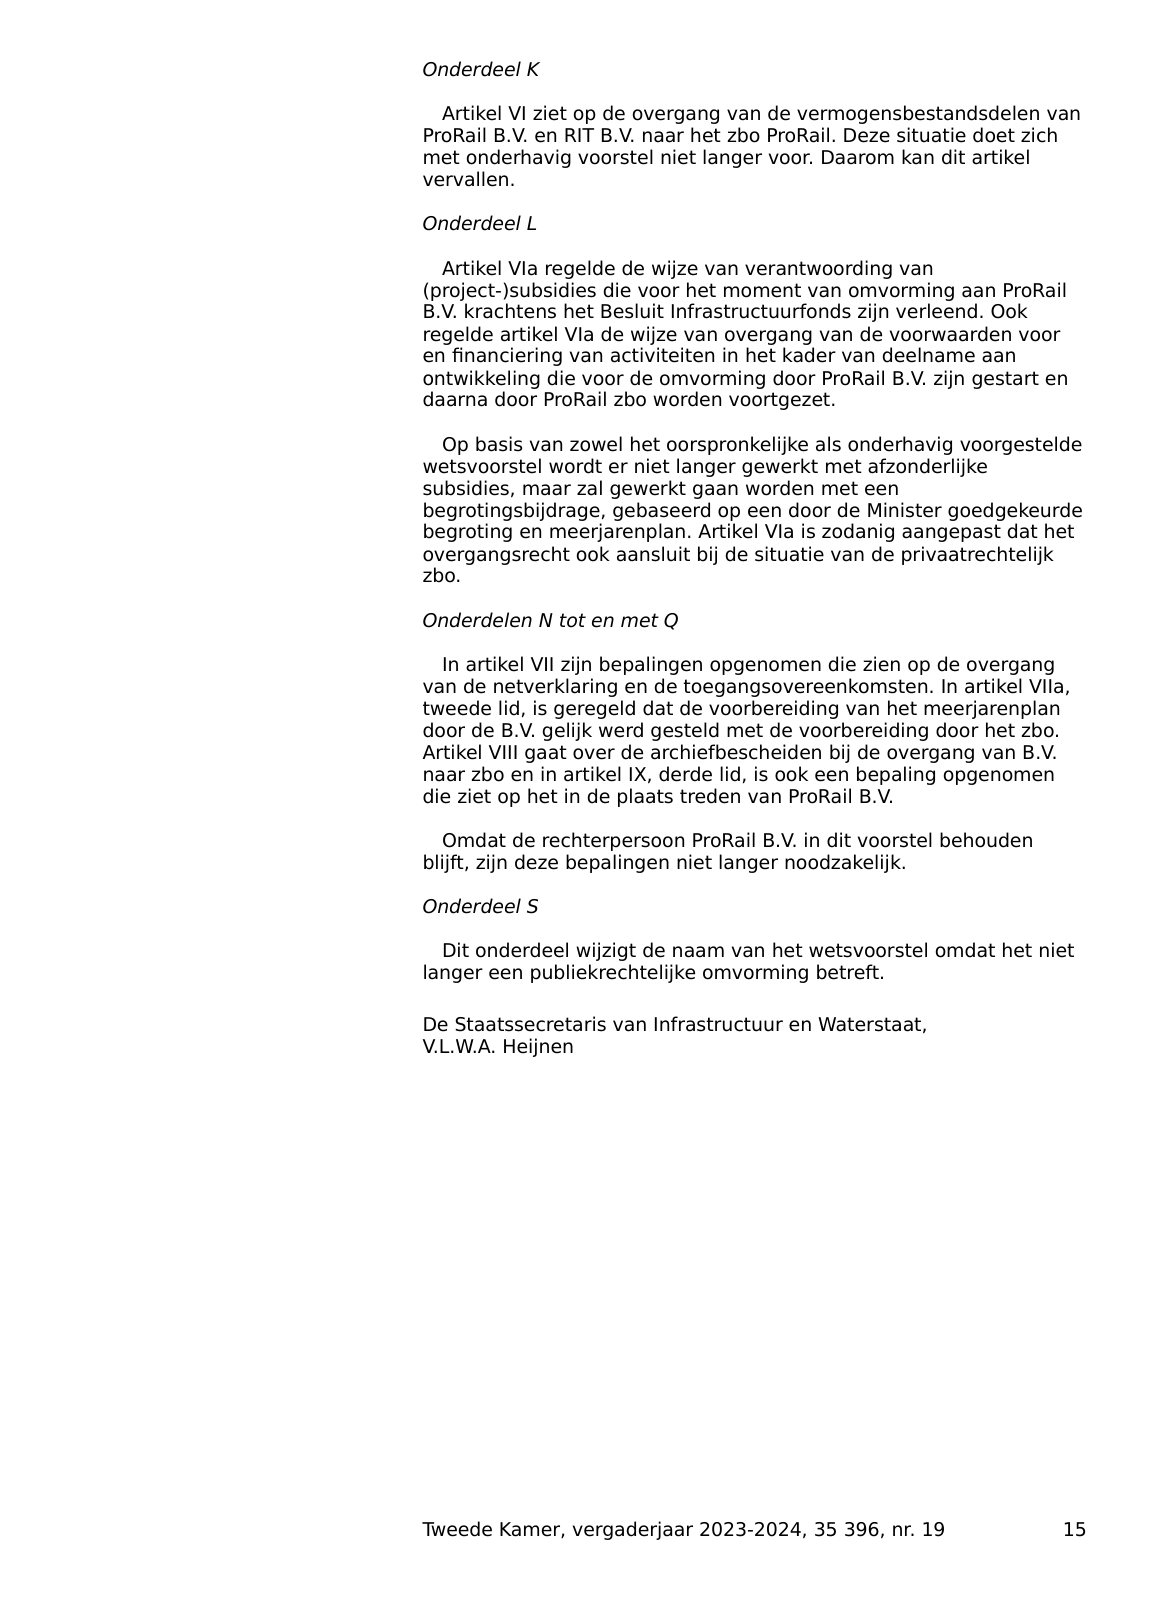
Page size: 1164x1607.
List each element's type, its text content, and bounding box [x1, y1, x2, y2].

text Artikel VIa regelde de wijze van verantwoording van (project-)subsidies die voor het moment van omvorming aan ProRail B.V. krachtens het Besluit Infrastructuurfonds zijn verleend. Ook regelde artikel VIa de wijze van overgang van de voorwaarden voor en financiering van activiteiten in het kader van deelname aan ontwikkeling die voor de omvorming door ProRail B.V. zijn gestart en daarna door ProRail zbo worden voortgezet. [422, 257, 1087, 411]
text Op basis van zowel het oorspronkelijke als onderhavig voorgestelde wetsvoorstel wordt er niet langer gewerkt met afzonderlijke subsidies, maar zal gewerkt gaan worden met een begrotingsbijdrage, gebaseerd op een door de Minister goedgekeurde begroting en meerjarenplan. Artikel VIa is zodanig aangepast dat het overgangsrecht ook aansluit bij de situatie van de privaatrechtelijk zbo. [422, 433, 1087, 587]
text In artikel VII zijn bepalingen opgenomen die zien op de overgang van de netverklaring en de toegangsovereenkomsten. In artikel VIIa, tweede lid, is geregeld dat de voorbereiding van het meerjarenplan door de B.V. gelijk werd gesteld met de voorbereiding door het zbo. Artikel VIII gaat over de archiefbescheiden bij de overgang van B.V. naar zbo en in artikel IX, derde lid, is ook een bepaling opgenomen die ziet op het in de plaats treden van ProRail B.V. [422, 654, 1087, 808]
text De Staatssecretaris van Infrastructuur en Waterstaat, V.L.W.A. Heijnen [422, 1014, 1087, 1058]
subtitle Onderdeel K [422, 59, 1087, 81]
subtitle Onderdelen N tot en met Q [422, 609, 1087, 632]
text Dit onderdeel wijzigt de naam van het wetsvoorstel omdat het niet langer een publiekrechtelijke omvorming betreft. [422, 940, 1087, 984]
text Omdat de rechterpersoon ProRail B.V. in dit voorstel behouden blijft, zijn deze bepalingen niet langer noodzakelijk. [422, 830, 1087, 874]
text Artikel VI ziet op de overgang van de vermogensbestandsdelen van ProRail B.V. en RIT B.V. naar het zbo ProRail. Deze situatie doet zich met onderhavig voorstel niet langer voor. Daarom kan dit artikel vervallen. [422, 103, 1087, 191]
subtitle Onderdeel L [422, 213, 1087, 235]
subtitle Onderdeel S [422, 896, 1087, 918]
